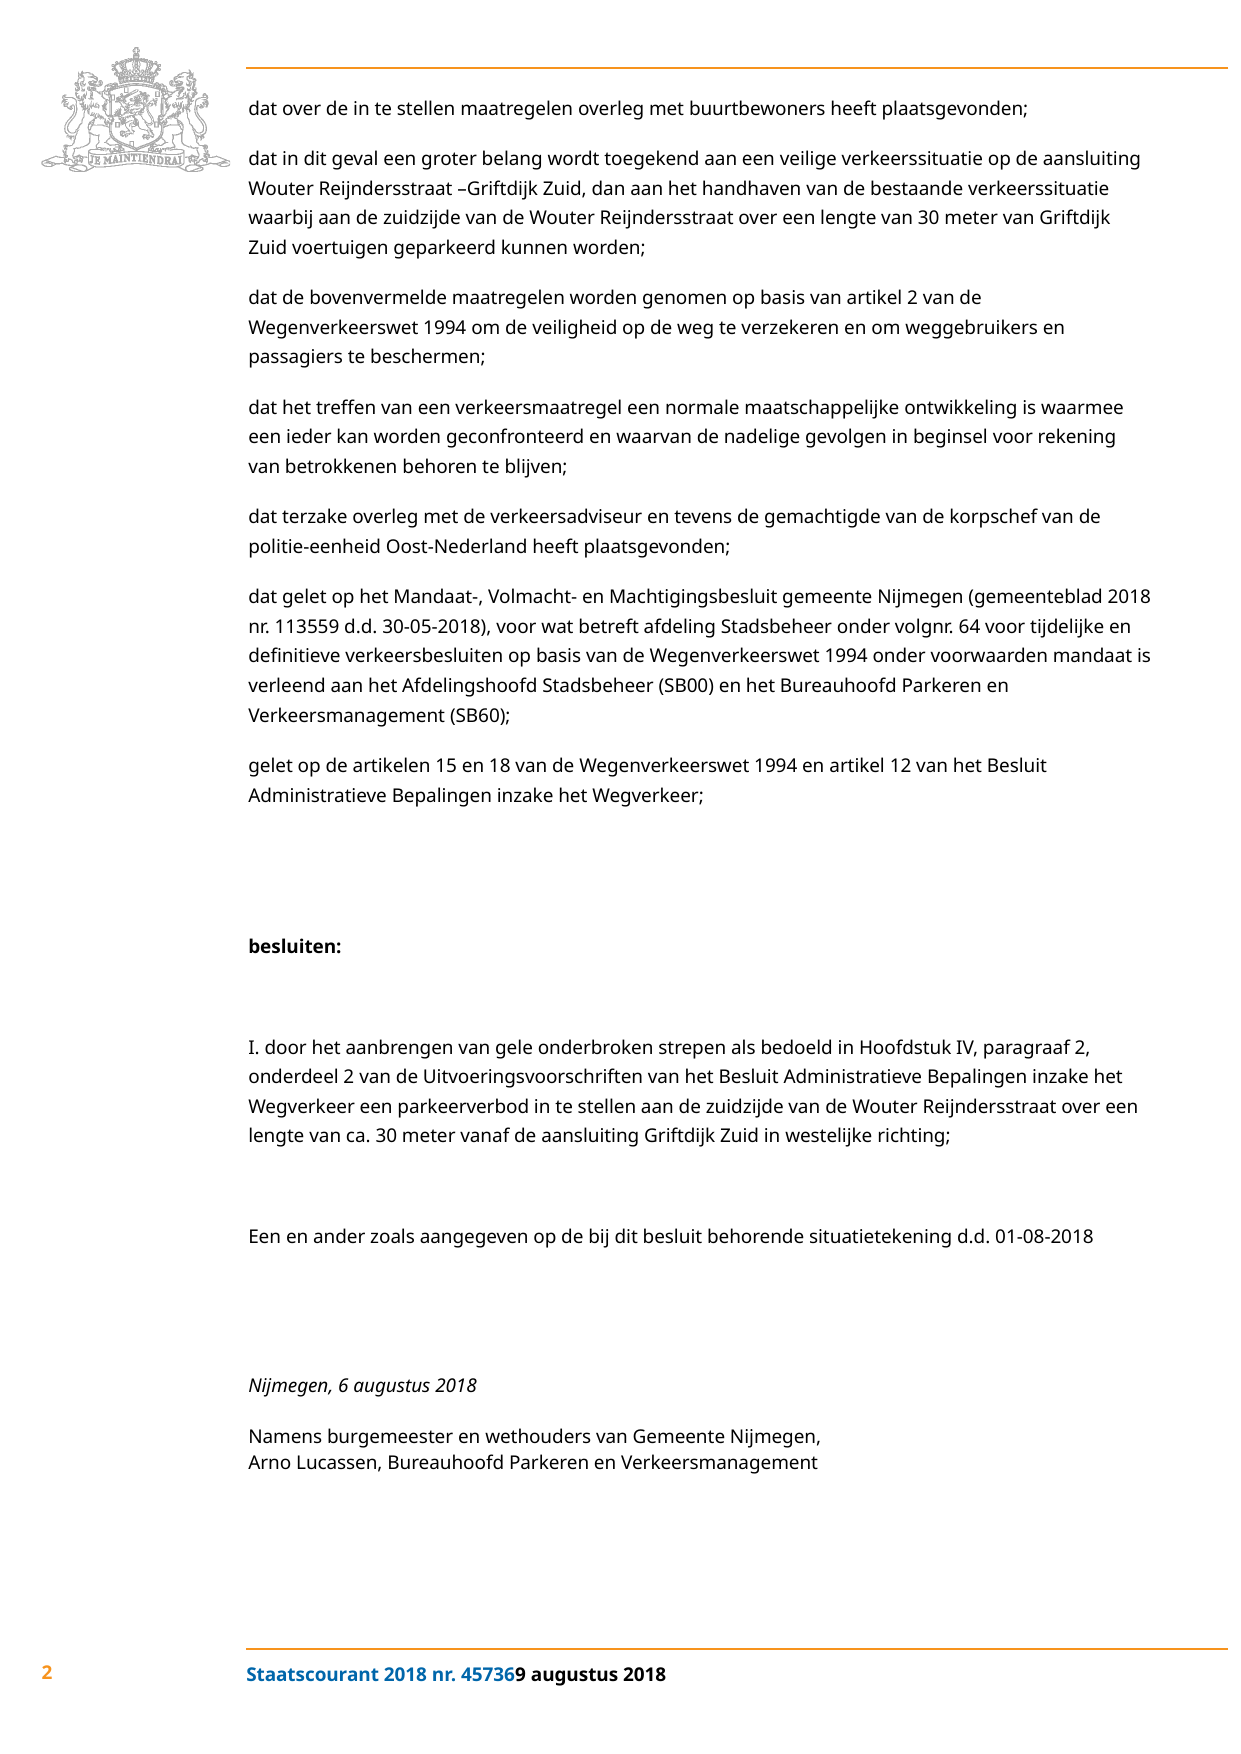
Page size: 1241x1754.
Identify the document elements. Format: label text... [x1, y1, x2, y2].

text I. door het aanbrengen van gele onderbroken strepen als bedoeld in Hoofdstuk IV, paragraaf 2, onderdeel 2 van de Uitvoeringsvoorschriften van het Besluit Administratieve Bepalingen inzake het Wegverkeer een parkeerverbod in te stellen aan de zuidzijde van de Wouter Reijndersstraat over een lengte van ca. 30 meter vanaf de aansluiting Griftdijk Zuid in westelijke richting; [248, 1034, 1152, 1148]
text dat in dit geval een groter belang wordt toegekend aan een veilige verkeerssituatie op de aansluiting Wouter Reijndersstraat –Griftdijk Zuid, dan aan het handhaven van de bestaande verkeerssituatie waarbij aan de zuidzijde van de Wouter Reijndersstraat over een lengte van 30 meter van Griftdijk Zuid voertuigen geparkeerd kunnen worden; [248, 145, 1152, 260]
picture [41, 47, 231, 172]
text Een en ander zoals aangegeven op de bij dit besluit behorende situatietekening d.d. 01-08-2018 [248, 1223, 1152, 1249]
text gelet op de artikelen 15 en 18 van de Wegenverkeerswet 1994 en artikel 12 van het Besluit Administratieve Bepalingen inzake het Wegverkeer; [248, 752, 1152, 808]
text Nijmegen, 6 augustus 2018 [248, 1372, 1152, 1398]
text dat de bovenvermelde maatregelen worden genomen op basis van artikel 2 van de Wegenverkeerswet 1994 om de veiligheid op de weg te verzekeren en om weggebruikers en passagiers te beschermen; [248, 284, 1152, 369]
text Namens burgemeester en wethouders van Gemeente Nijmegen, [248, 1424, 1152, 1449]
text besluiten: [248, 933, 1152, 959]
text dat terzake overleg met de verkeersadviseur en tevens de gemachtigde van de korpschef van de politie-eenheid Oost-Nederland heeft plaatsgevonden; [248, 503, 1152, 559]
text dat over de in te stellen maatregelen overleg met buurtbewoners heeft plaatsgevonden; [248, 95, 1152, 121]
text dat gelet op het Mandaat-, Volmacht- en Machtigingsbesluit gemeente Nijmegen (gemeenteblad 2018 nr. 113559 d.d. 30-05-2018), voor wat betreft afdeling Stadsbeheer onder volgnr. 64 voor tijdelijke en definitieve verkeersbesluiten op basis van de Wegenverkeerswet 1994 onder voorwaarden mandaat is verleend aan het Afdelingshoofd Stadsbeheer (SB00) en het Bureauhoofd Parkeren en Verkeersmanagement (SB60); [248, 583, 1152, 728]
text dat het treffen van een verkeersmaatregel een normale maatschappelijke ontwikkeling is waarmee een ieder kan worden geconfronteerd en waarvan de nadelige gevolgen in beginsel voor rekening van betrokkenen behoren te blijven; [248, 394, 1152, 479]
text Arno Lucassen, Bureauhoofd Parkeren en Verkeersmanagement [248, 1449, 1152, 1475]
